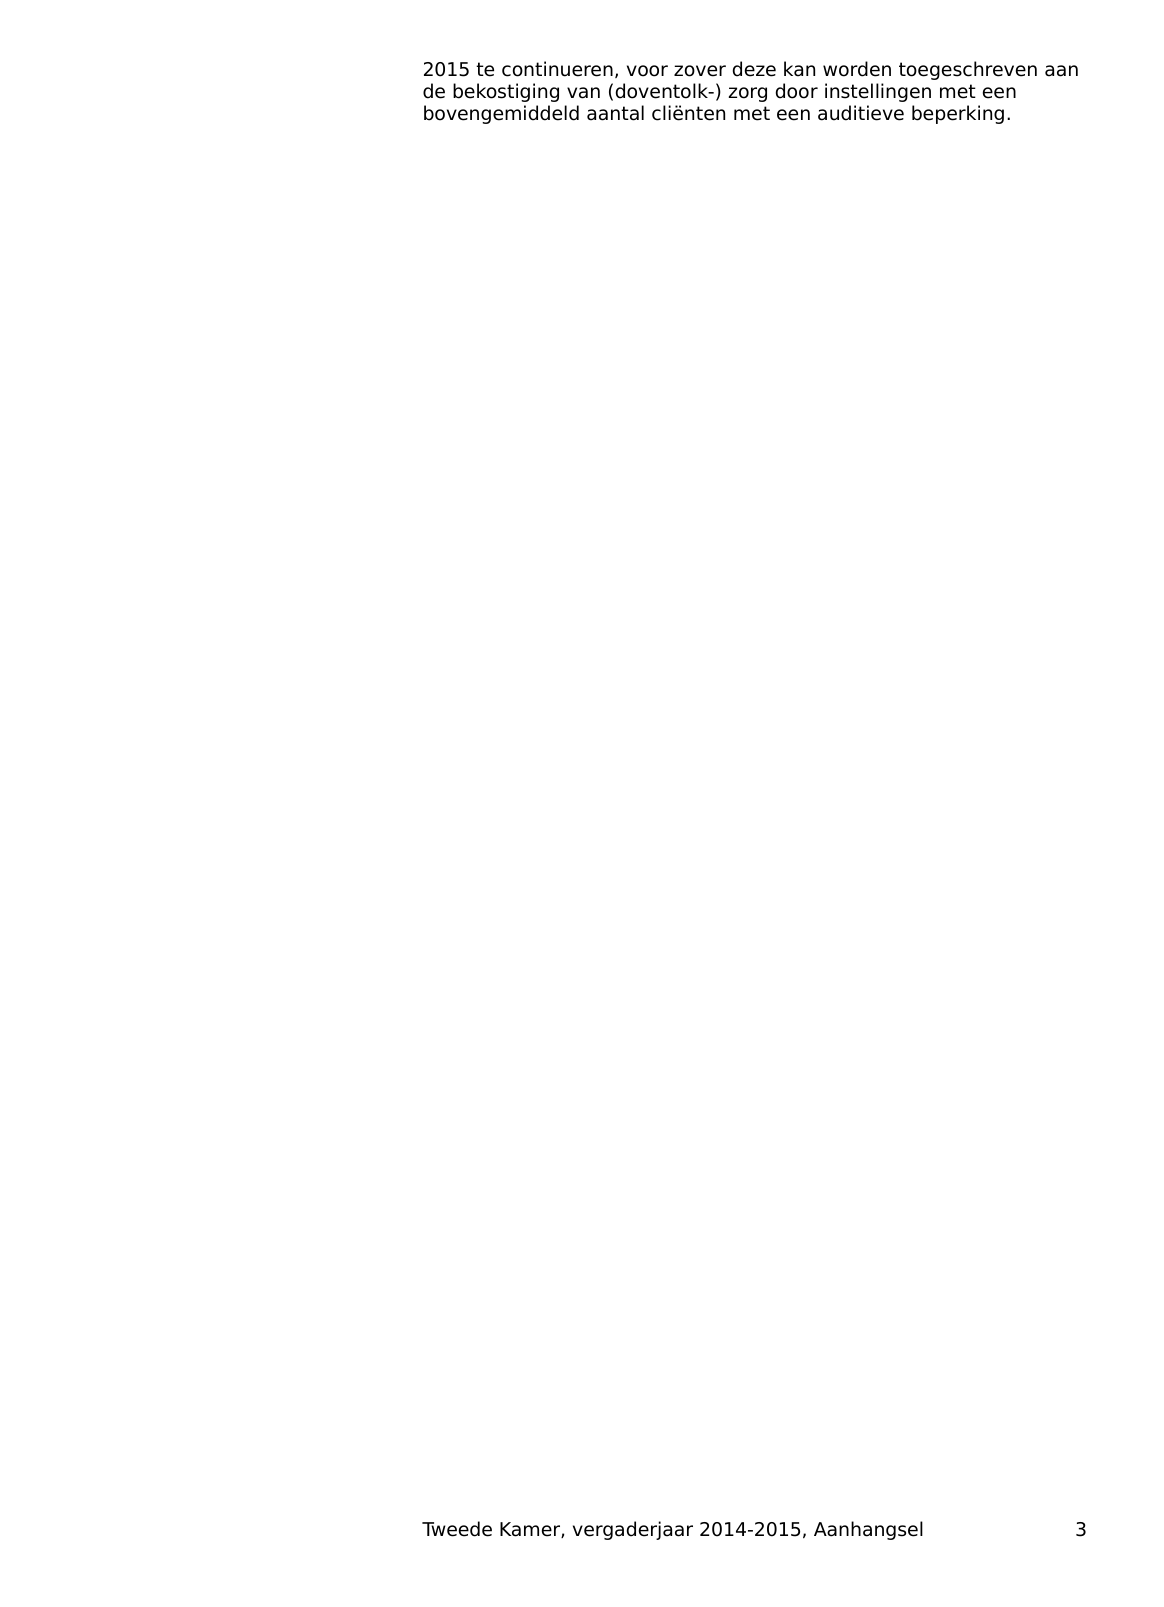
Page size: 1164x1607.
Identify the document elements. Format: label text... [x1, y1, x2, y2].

text 2015 te continueren, voor zover deze kan worden toegeschreven aan de bekostiging van (doventolk-) zorg door instellingen met een bovengemiddeld aantal cliënten met een auditieve beperking. [422, 59, 1087, 125]
